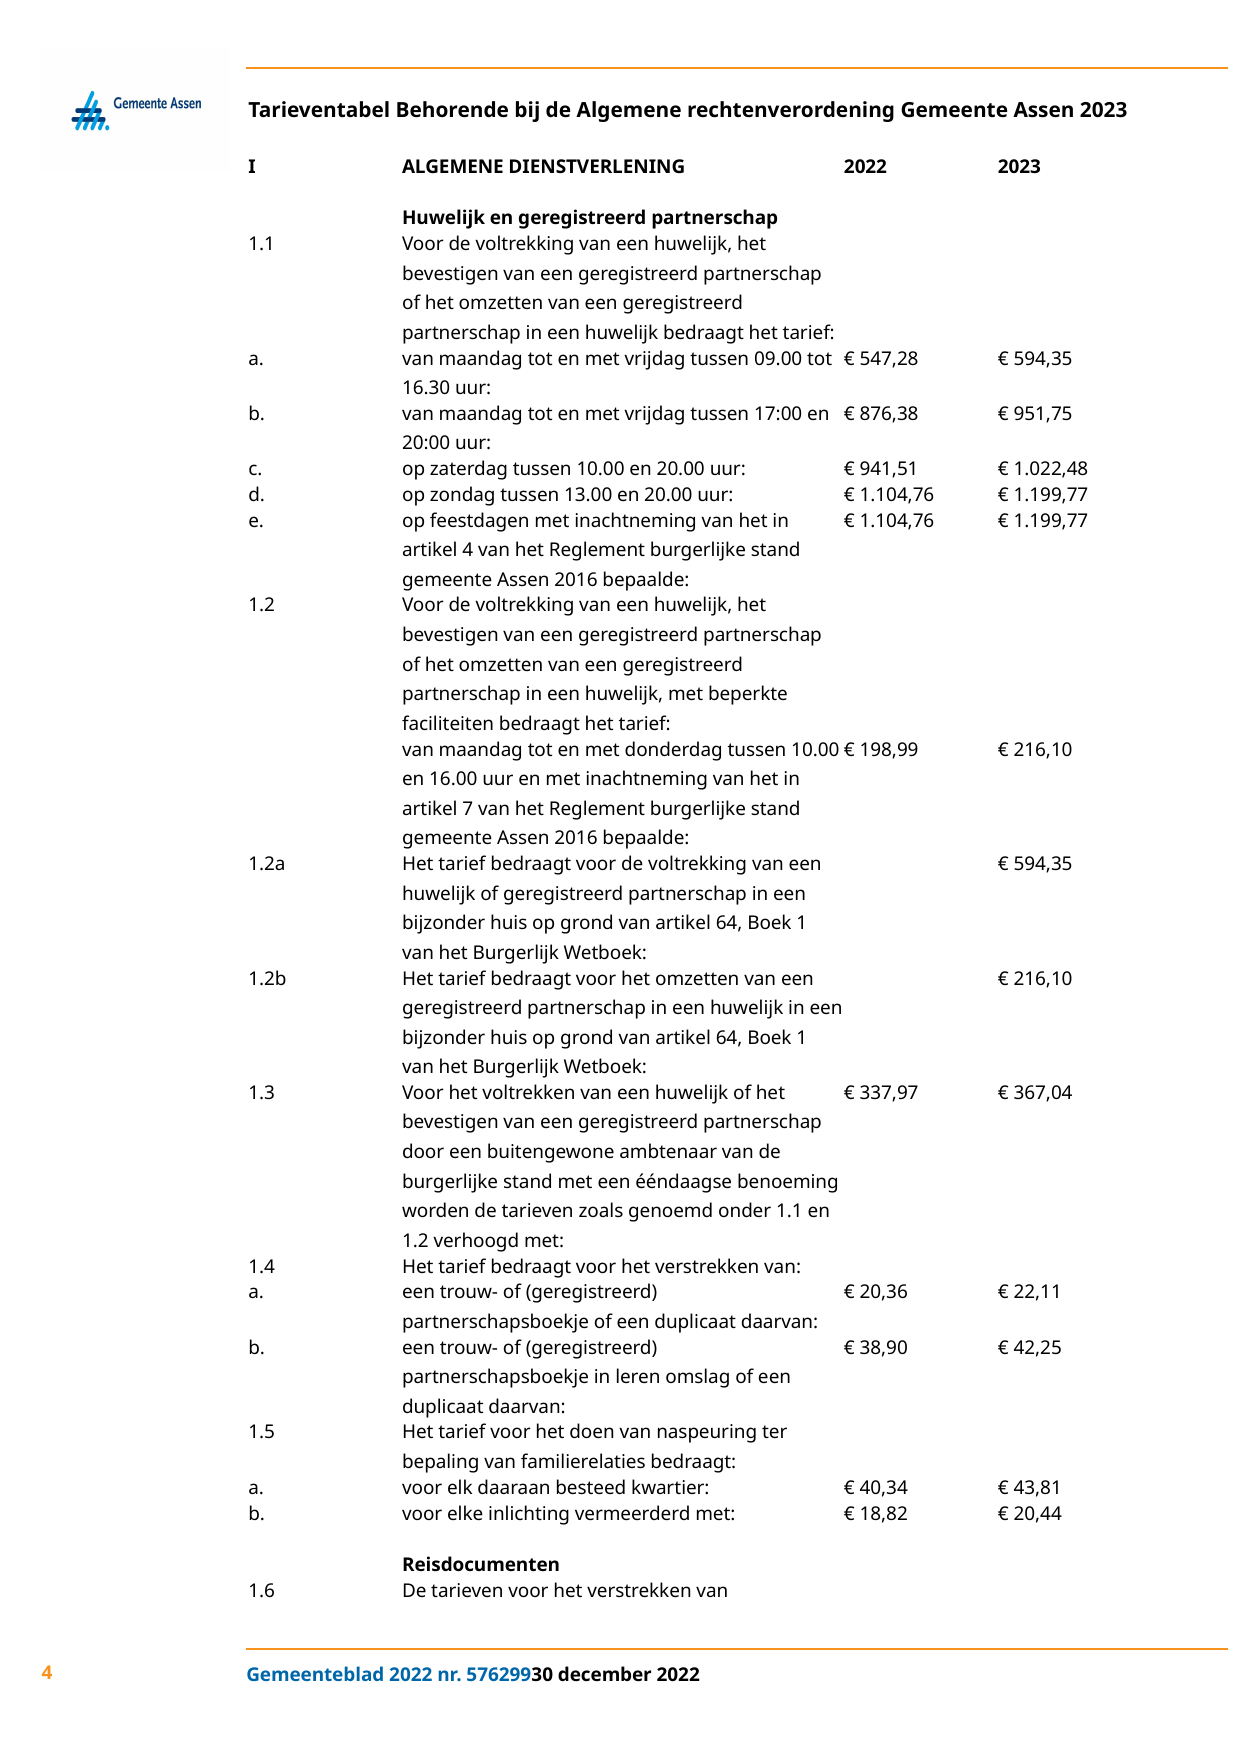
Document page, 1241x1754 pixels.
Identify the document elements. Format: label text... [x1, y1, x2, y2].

table_cell € 18,82 [844, 1500, 998, 1526]
table_cell € 1.199,77 [998, 507, 1152, 592]
table_cell [998, 205, 1152, 230]
table_cell a. [248, 1279, 402, 1334]
table_cell op zondag tussen 13.00 en 20.00 uur: [402, 481, 844, 507]
table_cell [248, 736, 402, 850]
table_cell van maandag tot en met donderdag tussen 10.00 en 16.00 uur en met inachtneming van het in artikel 7 van het Reglement burgerlijke stand gemeente Assen 2016 bepaalde: [402, 736, 844, 850]
table_cell Voor de voltrekking van een huwelijk, het bevestigen van een geregistreerd partnerschap of het omzetten van een geregistreerd partnerschap in een huwelijk, met beperkte faciliteiten bedraagt het tarief: [402, 592, 844, 736]
table_cell Het tarief bedraagt voor het verstrekken van: [402, 1253, 844, 1278]
table_cell voor elke inlichting vermeerderd met: [402, 1500, 844, 1526]
table_cell 1.1 [248, 230, 402, 345]
table_cell € 43,81 [998, 1474, 1152, 1500]
table_cell Het tarief bedraagt voor de voltrekking van een huwelijk of geregistreerd partnerschap in een bijzonder huis op grond van artikel 64, Boek 1 van het Burgerlijk Wetboek: [402, 850, 844, 965]
table_cell 1.6 [248, 1577, 402, 1603]
table_cell [844, 1526, 998, 1551]
table_cell 1.3 [248, 1079, 402, 1253]
table_cell b. [248, 400, 402, 455]
table_cell [844, 965, 998, 1079]
table_cell 1.2b [248, 965, 402, 1079]
table_cell [844, 230, 998, 345]
table_cell op feestdagen met inachtneming van het in artikel 4 van het Reglement burgerlijke stand gemeente Assen 2016 bepaalde: [402, 507, 844, 592]
table_cell 1.2a [248, 850, 402, 965]
table_cell [998, 1551, 1152, 1577]
table_cell e. [248, 507, 402, 592]
table_cell van maandag tot en met vrijdag tussen 17:00 en 20:00 uur: [402, 400, 844, 455]
table_cell [844, 850, 998, 965]
table_cell 1.5 [248, 1419, 402, 1474]
picture [41, 47, 231, 172]
table_cell € 876,38 [844, 400, 998, 455]
table_cell [844, 1577, 998, 1603]
table_cell een trouw- of (geregistreerd) partnerschapsboekje in leren omslag of een duplicaat daarvan: [402, 1334, 844, 1419]
table_cell [248, 1551, 402, 1577]
table_cell [844, 592, 998, 736]
table_cell [998, 592, 1152, 736]
table_cell Het tarief bedraagt voor het omzetten van een geregistreerd partnerschap in een huwelijk in een bijzonder huis op grond van artikel 64, Boek 1 van het Burgerlijk Wetboek: [402, 965, 844, 1079]
table_cell [998, 1577, 1152, 1603]
table_cell € 42,25 [998, 1334, 1152, 1419]
table_cell € 337,97 [844, 1079, 998, 1253]
table_cell € 216,10 [998, 965, 1152, 1079]
table_cell [844, 1551, 998, 1577]
table_cell € 198,99 [844, 736, 998, 850]
table_cell 1.4 [248, 1253, 402, 1278]
table_cell [844, 179, 998, 204]
table_cell [998, 179, 1152, 204]
table_cell a. [248, 345, 402, 400]
table_cell [844, 1419, 998, 1474]
table_cell 1.2 [248, 592, 402, 736]
table_cell € 594,35 [998, 850, 1152, 965]
table_header I [248, 153, 402, 179]
table_cell € 951,75 [998, 400, 1152, 455]
table_cell € 40,34 [844, 1474, 998, 1500]
table_cell € 20,36 [844, 1279, 998, 1334]
table_cell [998, 1526, 1152, 1551]
table_cell € 1.104,76 [844, 507, 998, 592]
table_cell [998, 1253, 1152, 1278]
table_cell € 20,44 [998, 1500, 1152, 1526]
table_cell [998, 1419, 1152, 1474]
table_cell Voor de voltrekking van een huwelijk, het bevestigen van een geregistreerd partnerschap of het omzetten van een geregistreerd partnerschap in een huwelijk bedraagt het tarief: [402, 230, 844, 345]
table_cell € 1.104,76 [844, 481, 998, 507]
table_cell a. [248, 1474, 402, 1500]
table_cell [248, 205, 402, 230]
table_cell d. [248, 481, 402, 507]
table_cell Reisdocumenten [402, 1551, 844, 1577]
table_cell € 216,10 [998, 736, 1152, 850]
table_cell Het tarief voor het doen van naspeuring ter bepaling van familierelaties bedraagt: [402, 1419, 844, 1474]
table_cell b. [248, 1500, 402, 1526]
table_cell voor elk daaraan besteed kwartier: [402, 1474, 844, 1500]
table_cell [248, 1526, 402, 1551]
table_cell € 547,28 [844, 345, 998, 400]
table_cell € 1.022,48 [998, 455, 1152, 481]
table_cell van maandag tot en met vrijdag tussen 09.00 tot 16.30 uur: [402, 345, 844, 400]
table_cell Huwelijk en geregistreerd partnerschap [402, 205, 844, 230]
table_cell Voor het voltrekken van een huwelijk of het bevestigen van een geregistreerd partnerschap door een buitengewone ambtenaar van de burgerlijke stand met een ééndaagse benoeming worden de tarieven zoals genoemd onder 1.1 en 1.2 verhoogd met: [402, 1079, 844, 1253]
table_cell [402, 179, 844, 204]
table_cell De tarieven voor het verstrekken van [402, 1577, 844, 1603]
table_header ALGEMENE DIENSTVERLENING [402, 153, 844, 179]
table_cell € 367,04 [998, 1079, 1152, 1253]
table_cell [248, 179, 402, 204]
table_cell [402, 1526, 844, 1551]
text Tarieventabel Behorende bij de Algemene rechtenverordening Gemeente Assen 2023 [248, 95, 1152, 123]
table_header 2023 [998, 153, 1152, 179]
table_cell op zaterdag tussen 10.00 en 20.00 uur: [402, 455, 844, 481]
table_cell een trouw- of (geregistreerd) partnerschapsboekje of een duplicaat daarvan: [402, 1279, 844, 1334]
table_cell [998, 230, 1152, 345]
table_cell c. [248, 455, 402, 481]
table_header 2022 [844, 153, 998, 179]
table_cell € 38,90 [844, 1334, 998, 1419]
table_cell [844, 205, 998, 230]
table_cell € 22,11 [998, 1279, 1152, 1334]
table_cell b. [248, 1334, 402, 1419]
table_cell [844, 1253, 998, 1278]
table_cell € 1.199,77 [998, 481, 1152, 507]
table_cell € 594,35 [998, 345, 1152, 400]
table_cell € 941,51 [844, 455, 998, 481]
